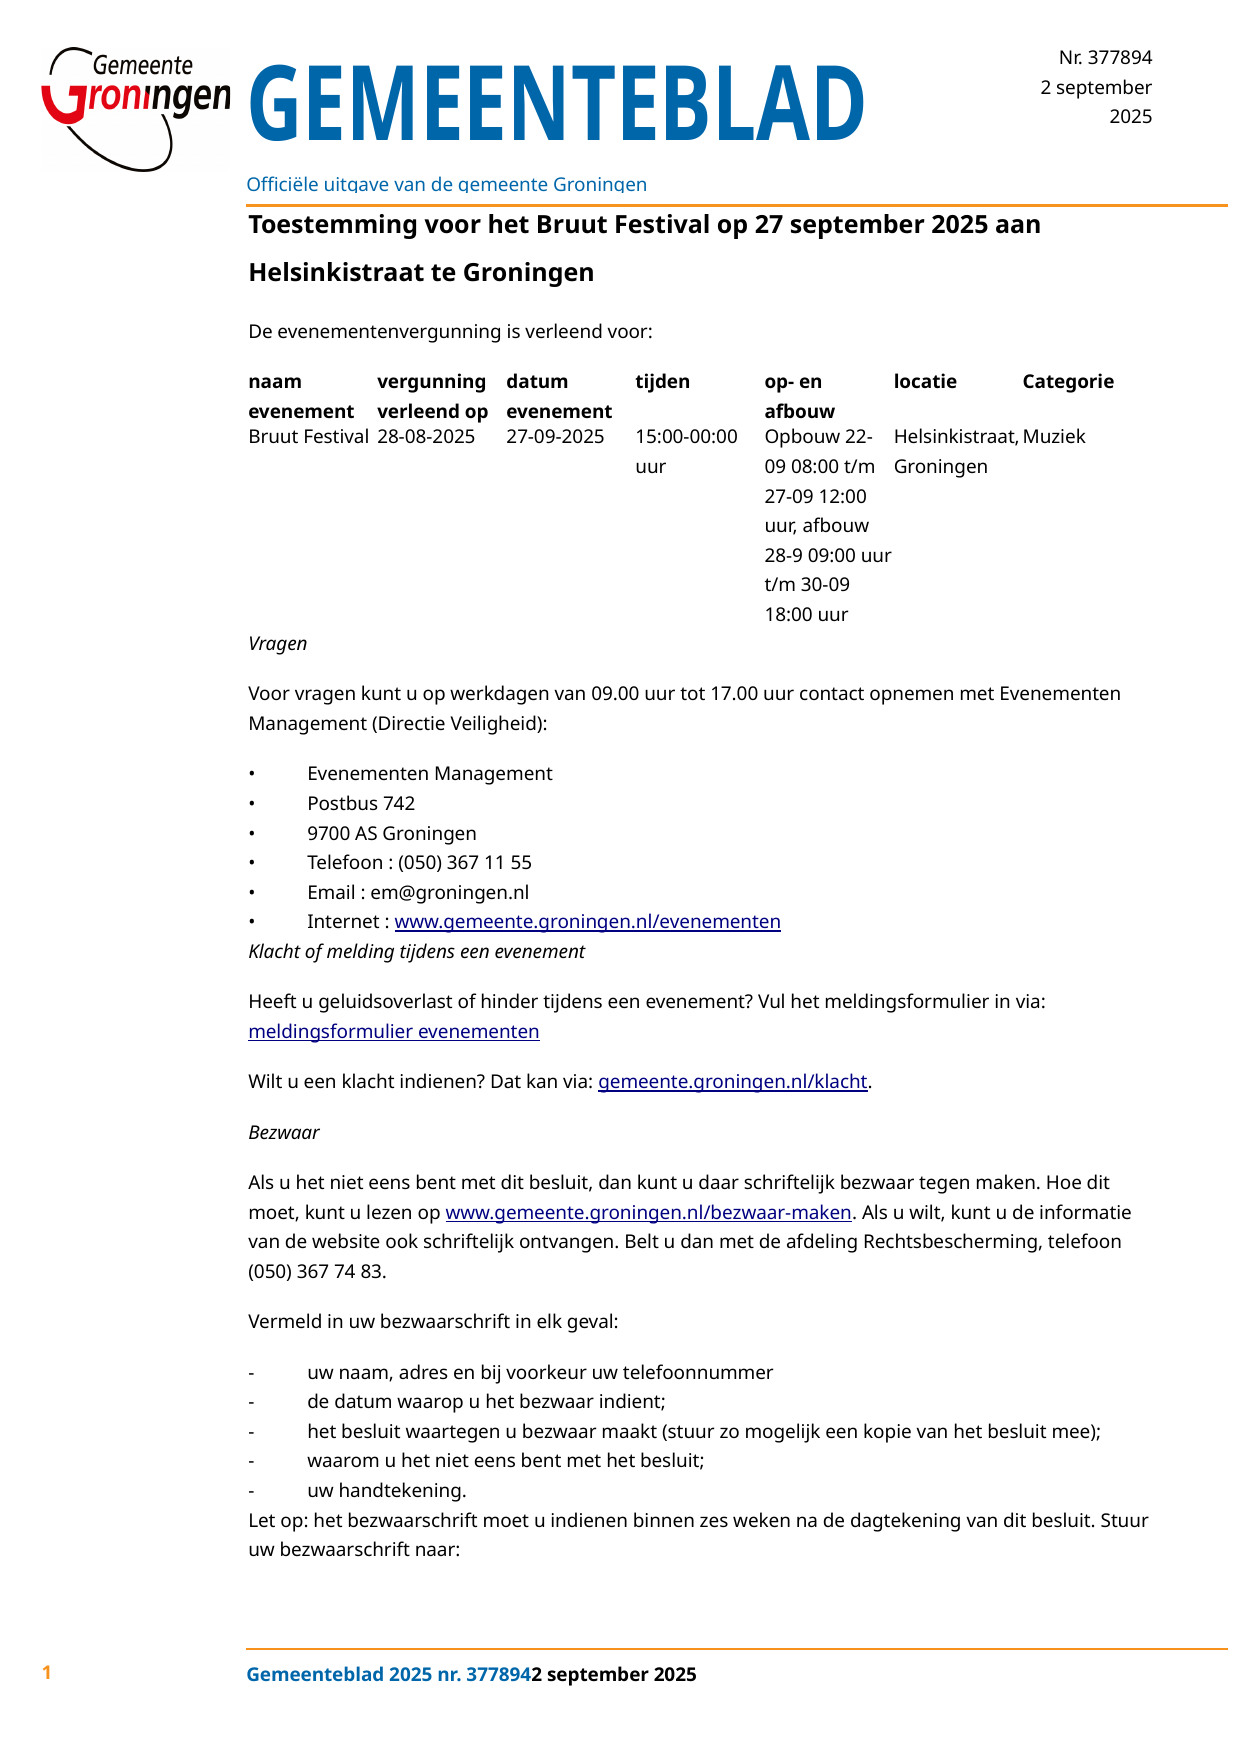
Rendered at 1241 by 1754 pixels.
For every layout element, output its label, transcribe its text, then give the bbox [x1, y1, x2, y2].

text Toestemming voor het Bruut Festival op 27 september 2025 aan Helsinkistraat te Groningen [248, 207, 1152, 288]
list Postbus 742 [248, 790, 1152, 816]
list de datum waarop u het bezwaar indient; [248, 1388, 1152, 1414]
text De evenementenvergunning is verleend voor: [248, 318, 1152, 344]
text Vermeld in uw bezwaarschrift in elk geval: [248, 1308, 1152, 1334]
text Als u het niet eens bent met dit besluit, dan kunt u daar schriftelijk bezwaar tegen maken. Hoe dit moet, kunt u lezen op www.gemeente.groningen.nl/bezwaar-maken. Als u wilt, kunt u de informatie van de website ook schriftelijk ontvangen. Belt u dan met de afdeling Rechtsbescherming, telefoon (050) 367 74 83. [248, 1169, 1152, 1284]
table_header tijden [635, 369, 764, 424]
text Vragen [248, 630, 1152, 656]
table_header datum evenement [506, 369, 635, 424]
table_header vergunning verleend op [377, 369, 506, 424]
picture [41, 47, 231, 172]
text Voor vragen kunt u op werkdagen van 09.00 uur tot 17.00 uur contact opnemen met Evenementen Management (Directie Veiligheid): [248, 681, 1152, 736]
text Klacht of melding tijdens een evenement [248, 938, 1152, 964]
list Email : em@groningen.nl [248, 879, 1152, 905]
text Let op: het bezwaarschrift moet u indienen binnen zes weken na de dagtekening van dit besluit. Stuur uw bezwaarschrift naar: [248, 1507, 1152, 1562]
table_cell Helsinkistraat, Groningen [894, 424, 1022, 627]
table_cell Bruut Festival [248, 424, 377, 627]
table_header naam evenement [248, 369, 377, 424]
list waarom u het niet eens bent met het besluit; [248, 1448, 1152, 1473]
table_cell Opbouw 22-09 08:00 t/m 27-09 12:00 uur, afbouw 28-9 09:00 uur t/m 30-09 18:00 uur [764, 424, 893, 627]
table_cell 27-09-2025 [506, 424, 635, 627]
list uw handtekening. [248, 1477, 1152, 1503]
text Bezwaar [248, 1119, 1152, 1145]
text Wilt u een klacht indienen? Dat kan via: gemeente.groningen.nl/klacht. [248, 1068, 1152, 1094]
list uw naam, adres en bij voorkeur uw telefoonnummer [248, 1359, 1152, 1385]
table_cell Muziek [1023, 424, 1152, 627]
table_cell 15:00-00:00 uur [635, 424, 764, 627]
list het besluit waartegen u bezwaar maakt (stuur zo mogelijk een kopie van het besluit mee); [248, 1418, 1152, 1444]
table_cell 28-08-2025 [377, 424, 506, 627]
table_header op- en afbouw [764, 369, 893, 424]
list 9700 AS Groningen [248, 820, 1152, 846]
text Heeft u geluidsoverlast of hinder tijdens een evenement? Vul het meldingsformulier in via: meldingsformulier evenementen [248, 988, 1152, 1044]
table_header locatie [894, 369, 1022, 424]
list Telefoon : (050) 367 11 55 [248, 849, 1152, 875]
list Evenementen Management [248, 761, 1152, 786]
table_header Categorie [1023, 369, 1152, 424]
list Internet : www.gemeente.groningen.nl/evenementen [248, 908, 1152, 934]
